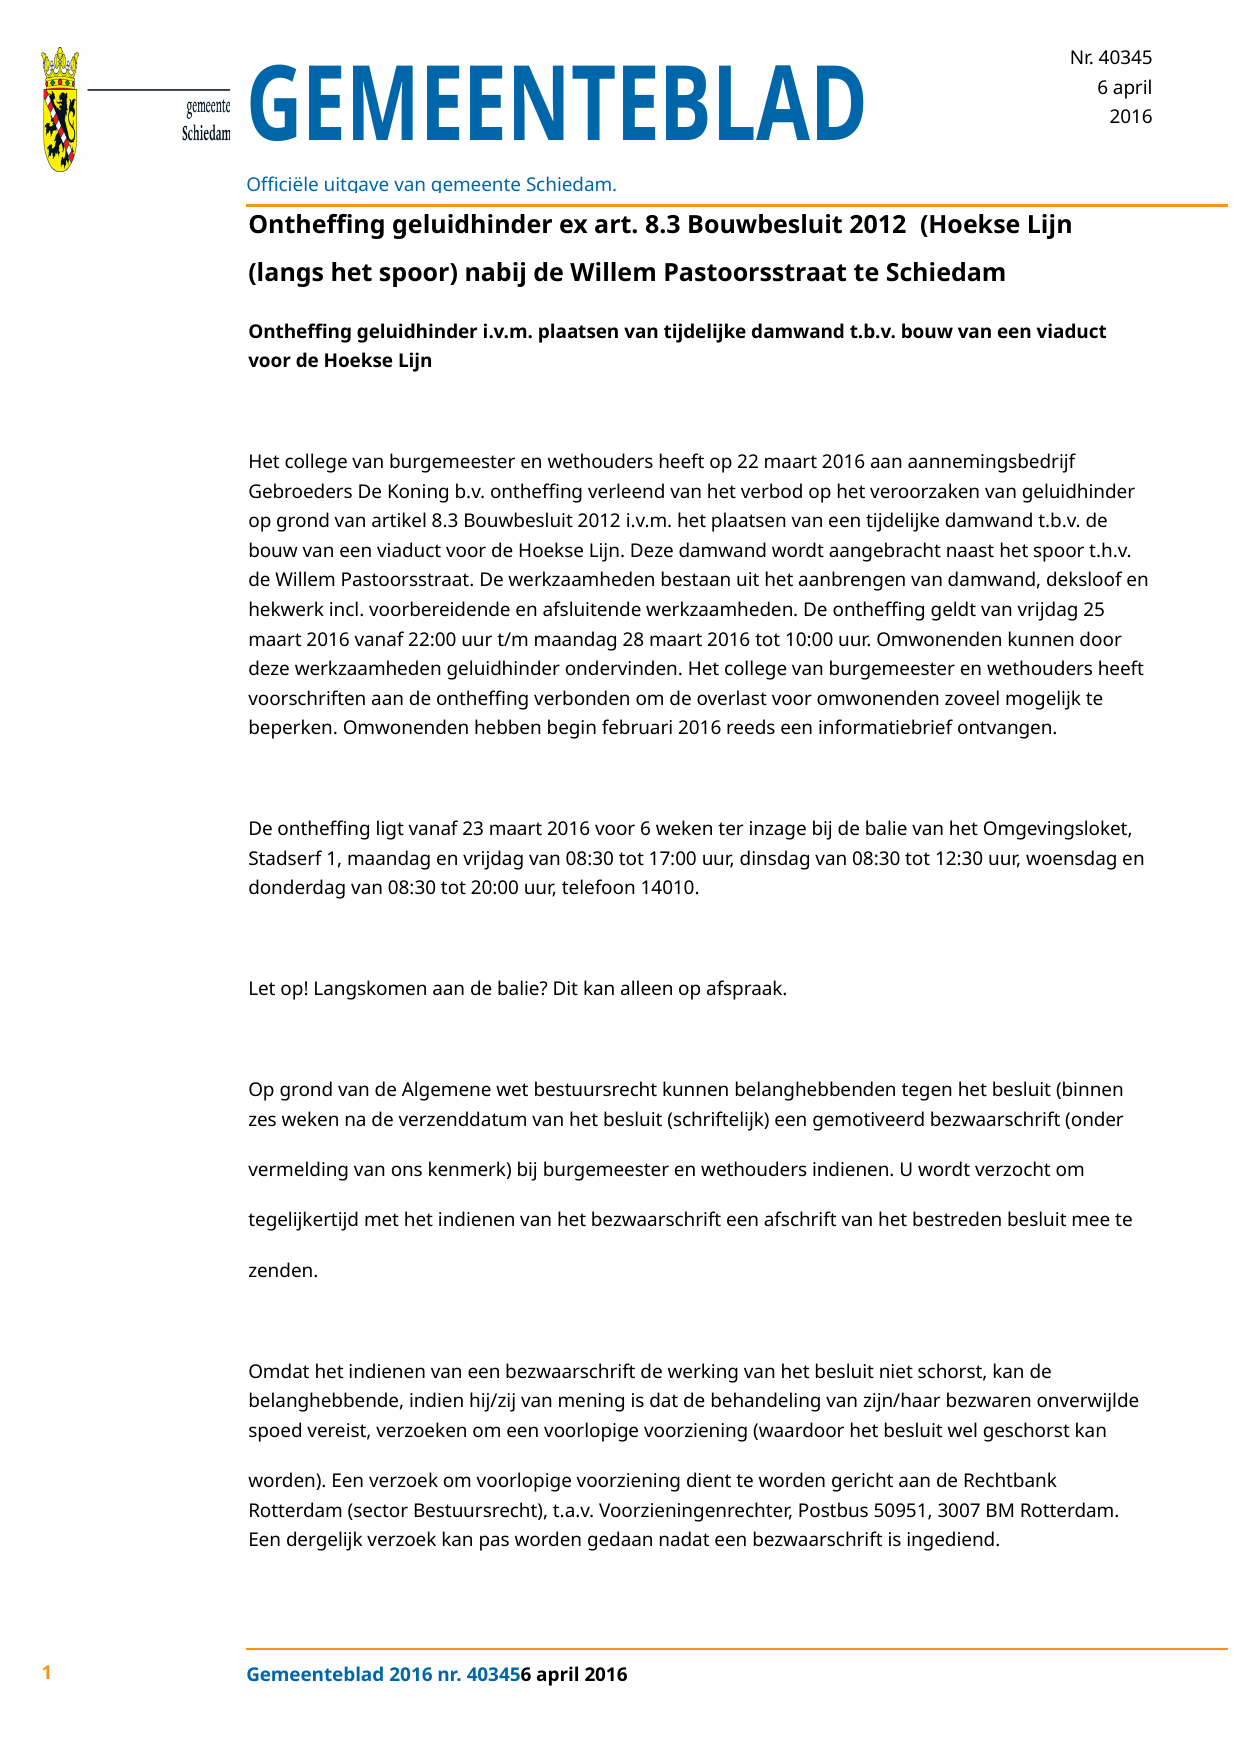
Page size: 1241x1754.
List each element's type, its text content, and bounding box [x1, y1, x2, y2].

text tegelijkertijd met het indienen van het bezwaarschrift een afschrift van het bestreden besluit mee te [248, 1207, 1152, 1232]
text zenden. [248, 1257, 1152, 1283]
text Ontheffing geluidhinder ex art. 8.3 Bouwbesluit 2012 (Hoekse Lijn (langs het spoor) nabij de Willem Pastoorsstraat te Schiedam [248, 207, 1152, 288]
text Het college van burgemeester en wethouders heeft op 22 maart 2016 aan aannemingsbedrijf Gebroeders De Koning b.v. ontheffing verleend van het verbod op het veroorzaken van geluidhinder op grond van artikel 8.3 Bouwbesluit 2012 i.v.m. het plaatsen van een tijdelijke damwand t.b.v. de bouw van een viaduct voor de Hoekse Lijn. Deze damwand wordt aangebracht naast het spoor t.h.v. de Willem Pastoorsstraat. De werkzaamheden bestaan uit het aanbrengen van damwand, deksloof en hekwerk incl. voorbereidende en afsluitende werkzaamheden. De ontheffing geldt van vrijdag 25 maart 2016 vanaf 22:00 uur t/m maandag 28 maart 2016 tot 10:00 uur. Omwonenden kunnen door deze werkzaamheden geluidhinder ondervinden. Het college van burgemeester en wethouders heeft voorschriften aan de ontheffing verbonden om de overlast voor omwonenden zoveel mogelijk te beperken. Omwonenden hebben begin februari 2016 reeds een informatiebrief ontvangen. [248, 448, 1152, 740]
picture [41, 47, 231, 172]
text Omdat het indienen van een bezwaarschrift de werking van het besluit niet schorst, kan de belanghebbende, indien hij/zij van mening is dat de behandeling van zijn/haar bezwaren onverwijlde spoed vereist, verzoeken om een voorlopige voorziening (waardoor het besluit wel geschorst kan [248, 1358, 1152, 1443]
text worden). Een verzoek om voorlopige voorziening dient te worden gericht aan de Rechtbank Rotterdam (sector Bestuursrecht), t.a.v. Voorzieningenrechter, Postbus 50951, 3007 BM Rotterdam. Een dergelijk verzoek kan pas worden gedaan nadat een bezwaarschrift is ingediend. [248, 1467, 1152, 1552]
text Ontheffing geluidhinder i.v.m. plaatsen van tijdelijke damwand t.b.v. bouw van een viaduct voor de Hoekse Lijn [248, 318, 1152, 373]
text Let op! Langskomen aan de balie? Dit kan alleen op afspraak. [248, 975, 1152, 1001]
text Op grond van de Algemene wet bestuursrecht kunnen belanghebbenden tegen het besluit (binnen zes weken na de verzenddatum van het besluit (schriftelijk) een gemotiveerd bezwaarschrift (onder [248, 1076, 1152, 1132]
text vermelding van ons kenmerk) bij burgemeester en wethouders indienen. U wordt verzocht om [248, 1156, 1152, 1182]
text De ontheffing ligt vanaf 23 maart 2016 voor 6 weken ter inzage bij de balie van het Omgevingsloket, Stadserf 1, maandag en vrijdag van 08:30 tot 17:00 uur, dinsdag van 08:30 tot 12:30 uur, woensdag en donderdag van 08:30 tot 20:00 uur, telefoon 14010. [248, 815, 1152, 900]
